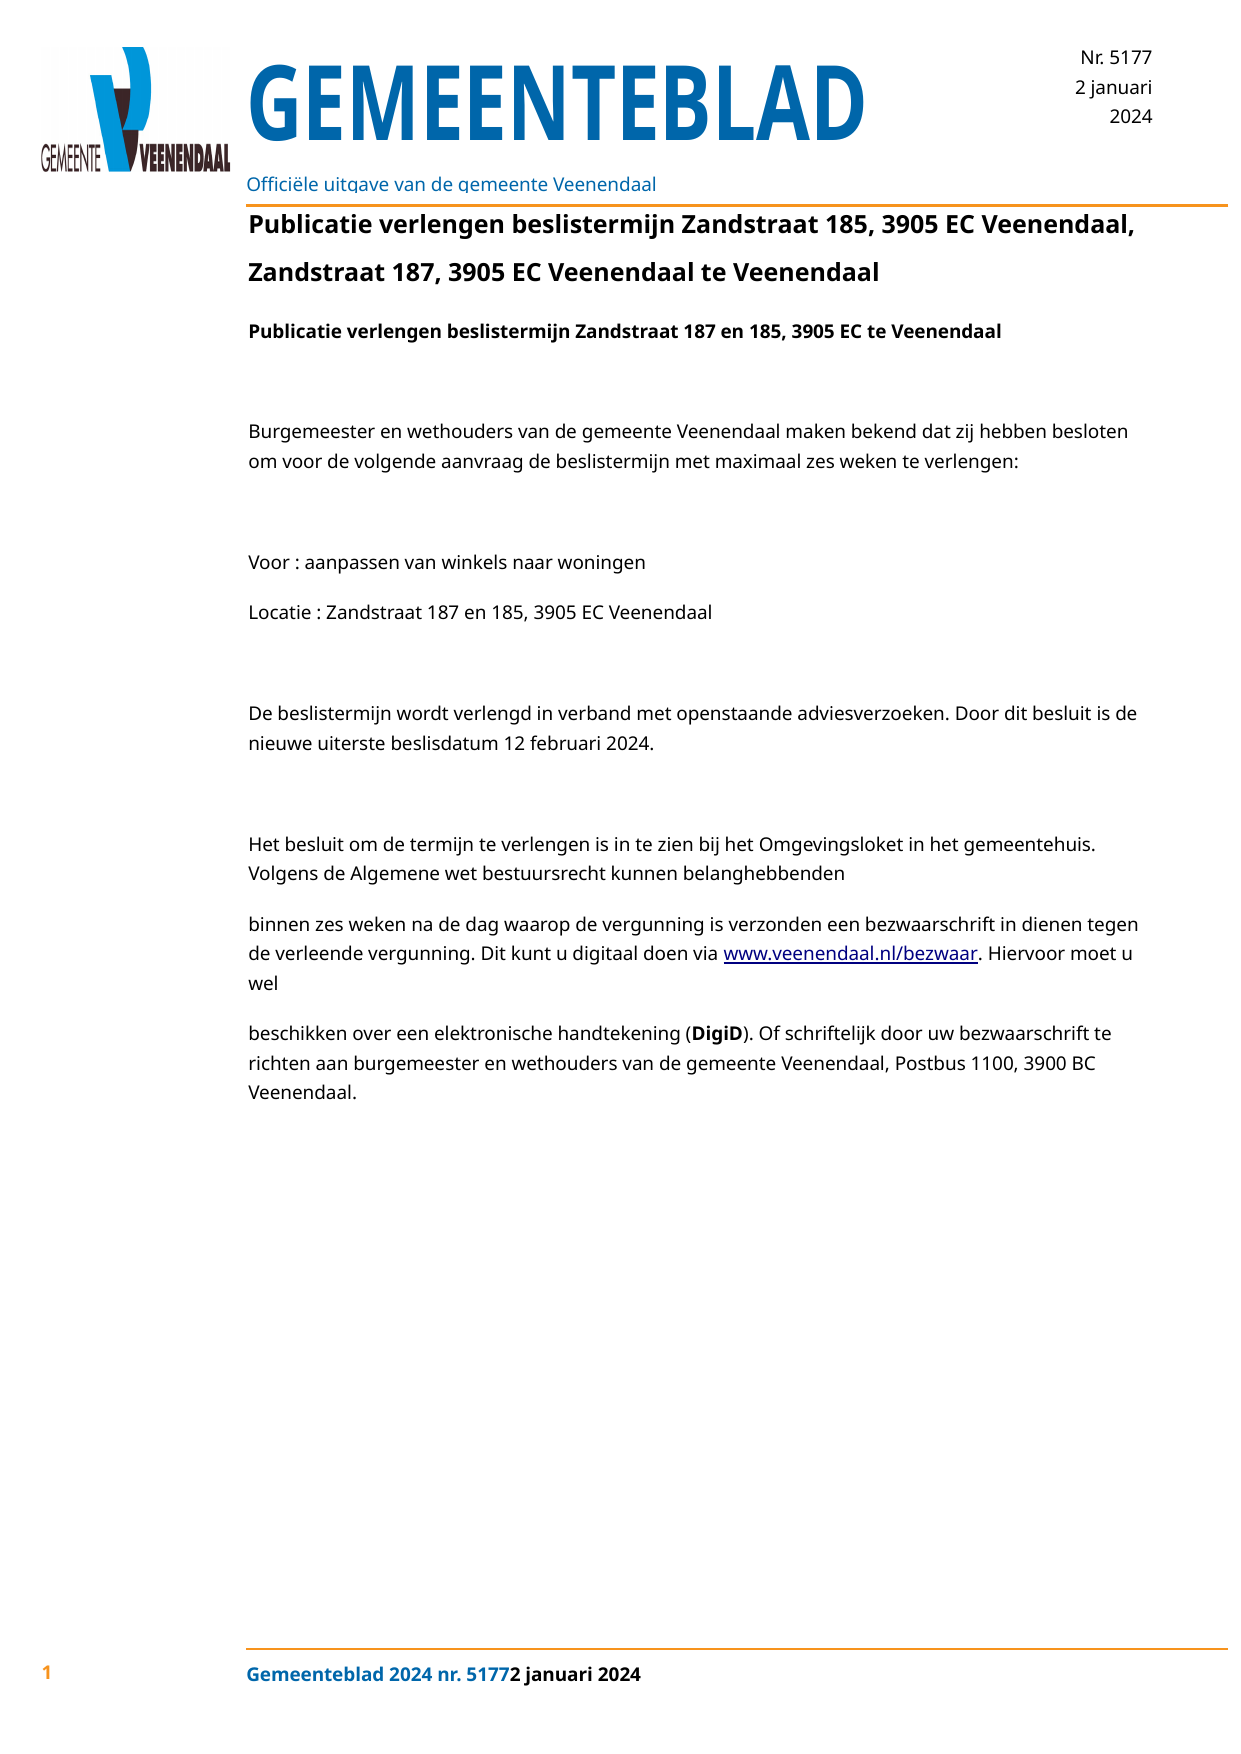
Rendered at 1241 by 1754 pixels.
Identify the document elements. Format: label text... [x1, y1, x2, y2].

text Publicatie verlengen beslistermijn Zandstraat 187 en 185, 3905 EC te Veenendaal [248, 318, 1152, 344]
picture [123, 47, 231, 172]
text Burgemeester en wethouders van de gemeente Veenendaal maken bekend dat zij hebben besloten om voor de volgende aanvraag de beslistermijn met maximaal zes weken te verlengen: [248, 419, 1152, 474]
picture [41, 47, 130, 172]
text Voor : aanpassen van winkels naar woningen [248, 549, 1152, 575]
text Locatie : Zandstraat 187 en 185, 3905 EC Veenendaal [248, 599, 1152, 625]
text binnen zes weken na de dag waarop de vergunning is verzonden een bezwaarschrift in dienen tegen de verleende vergunning. Dit kunt u digitaal doen via www.veenendaal.nl/bezwaar. Hiervoor moet u wel [248, 911, 1152, 996]
text Het besluit om de termijn te verlengen is in te zien bij het Omgevingsloket in het gemeentehuis. Volgens de Algemene wet bestuursrecht kunnen belanghebbenden [248, 831, 1152, 886]
text De beslistermijn wordt verlengd in verband met openstaande adviesverzoeken. Door dit besluit is de nieuwe uiterste beslisdatum 12 februari 2024. [248, 700, 1152, 756]
text Publicatie verlengen beslistermijn Zandstraat 185, 3905 EC Veenendaal, Zandstraat 187, 3905 EC Veenendaal te Veenendaal [248, 207, 1152, 288]
text beschikken over een elektronische handtekening (DigiD). Of schriftelijk door uw bezwaarschrift te richten aan burgemeester en wethouders van de gemeente Veenendaal, Postbus 1100, 3900 BC Veenendaal. [248, 1020, 1152, 1105]
